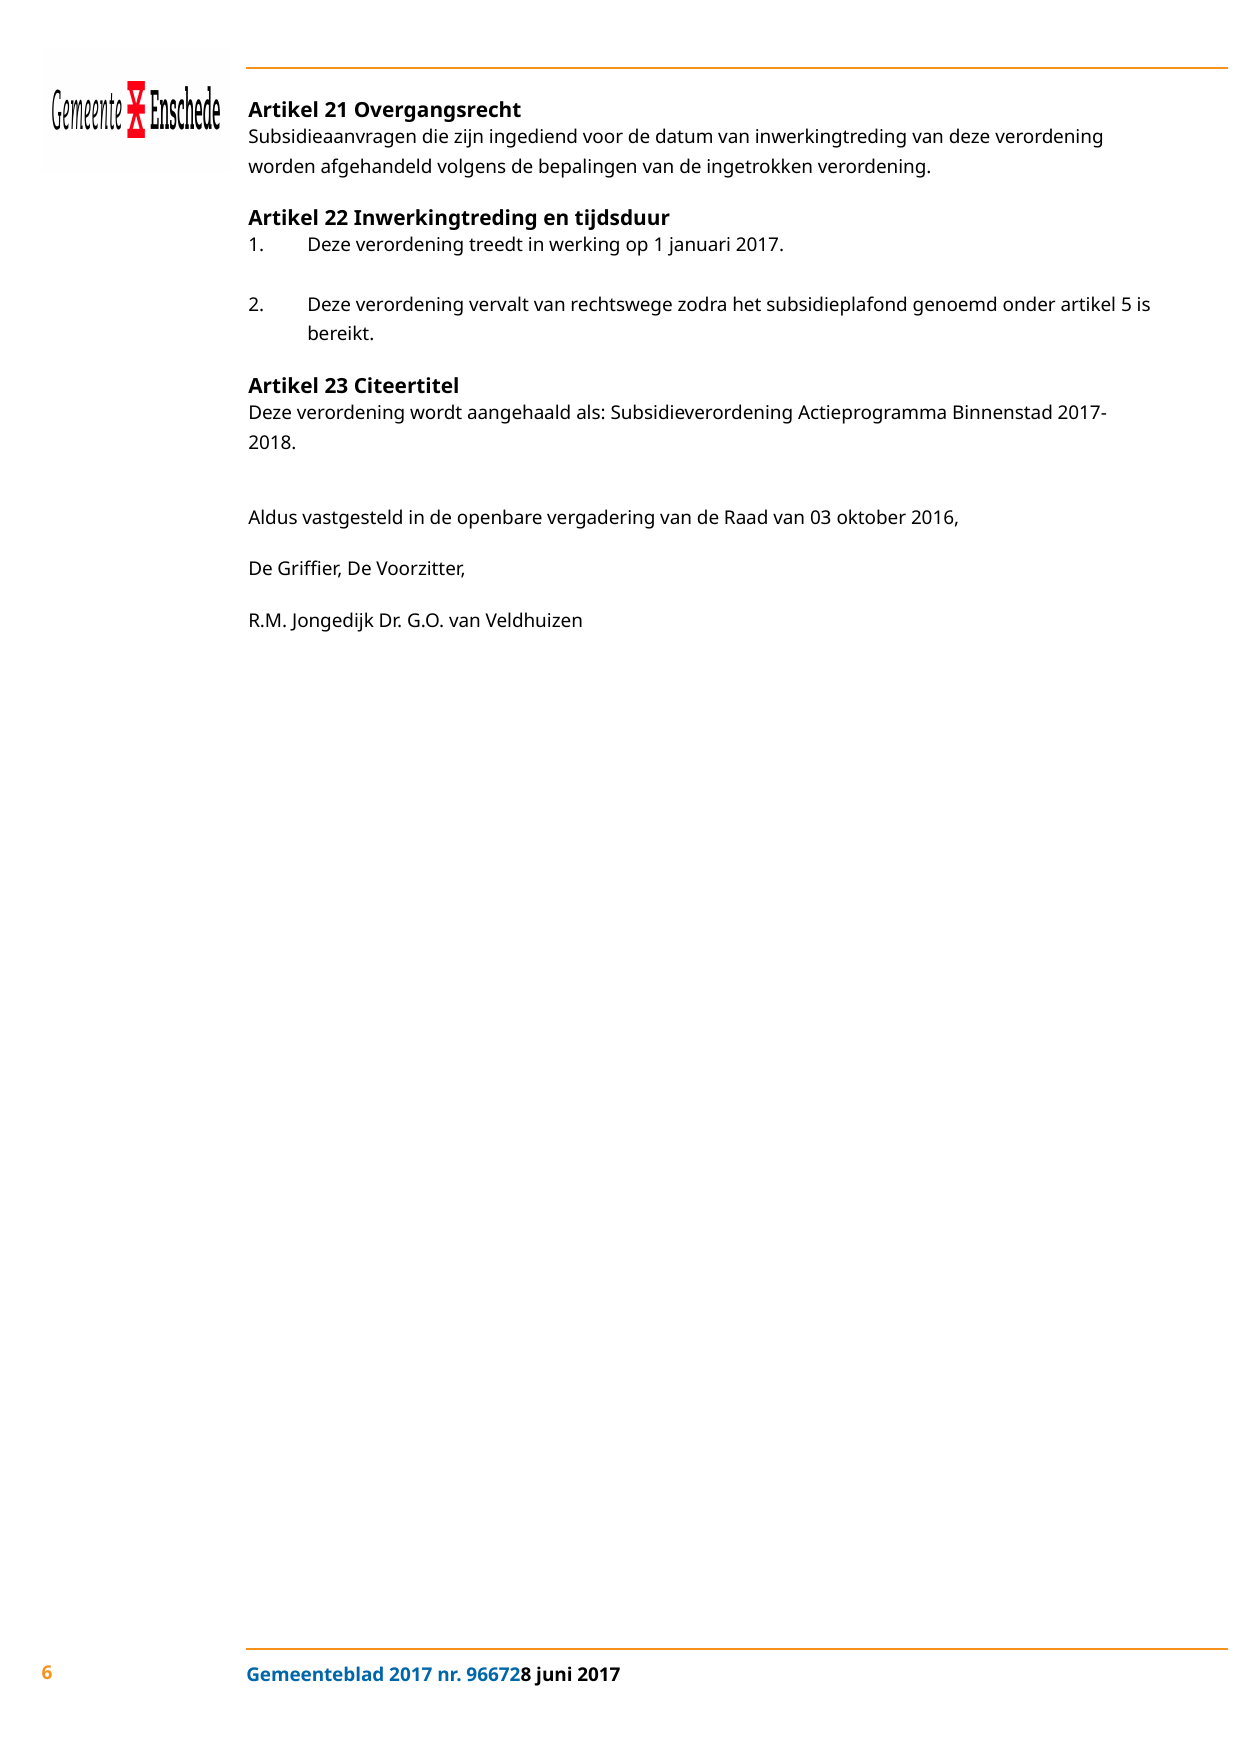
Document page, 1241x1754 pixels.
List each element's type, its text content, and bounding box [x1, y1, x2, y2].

text De Griffier, De Voorzitter, [248, 556, 1152, 581]
text Artikel 21 Overgangsrecht [248, 95, 1152, 123]
picture [41, 47, 231, 172]
text R.M. Jongedijk Dr. G.O. van Veldhuizen [248, 607, 1152, 633]
text Artikel 22 Inwerkingtreding en tijdsduur [248, 203, 1152, 232]
list Deze verordening treedt in werking op 1 januari 2017. [248, 232, 1152, 257]
text Artikel 23 Citeertitel [248, 371, 1152, 399]
list Deze verordening vervalt van rechtswege zodra het subsidieplafond genoemd onder artikel 5 is bereikt. [248, 291, 1152, 346]
text Aldus vastgesteld in de openbare vergadering van de Raad van 03 oktober 2016, [248, 504, 1152, 530]
text Subsidieaanvragen die zijn ingediend voor de datum van inwerkingtreding van deze verordening worden afgehandeld volgens de bepalingen van de ingetrokken verordening. [248, 123, 1152, 178]
text Deze verordening wordt aangehaald als: Subsidieverordening Actieprogramma Binnenstad 2017-2018. [248, 399, 1152, 454]
